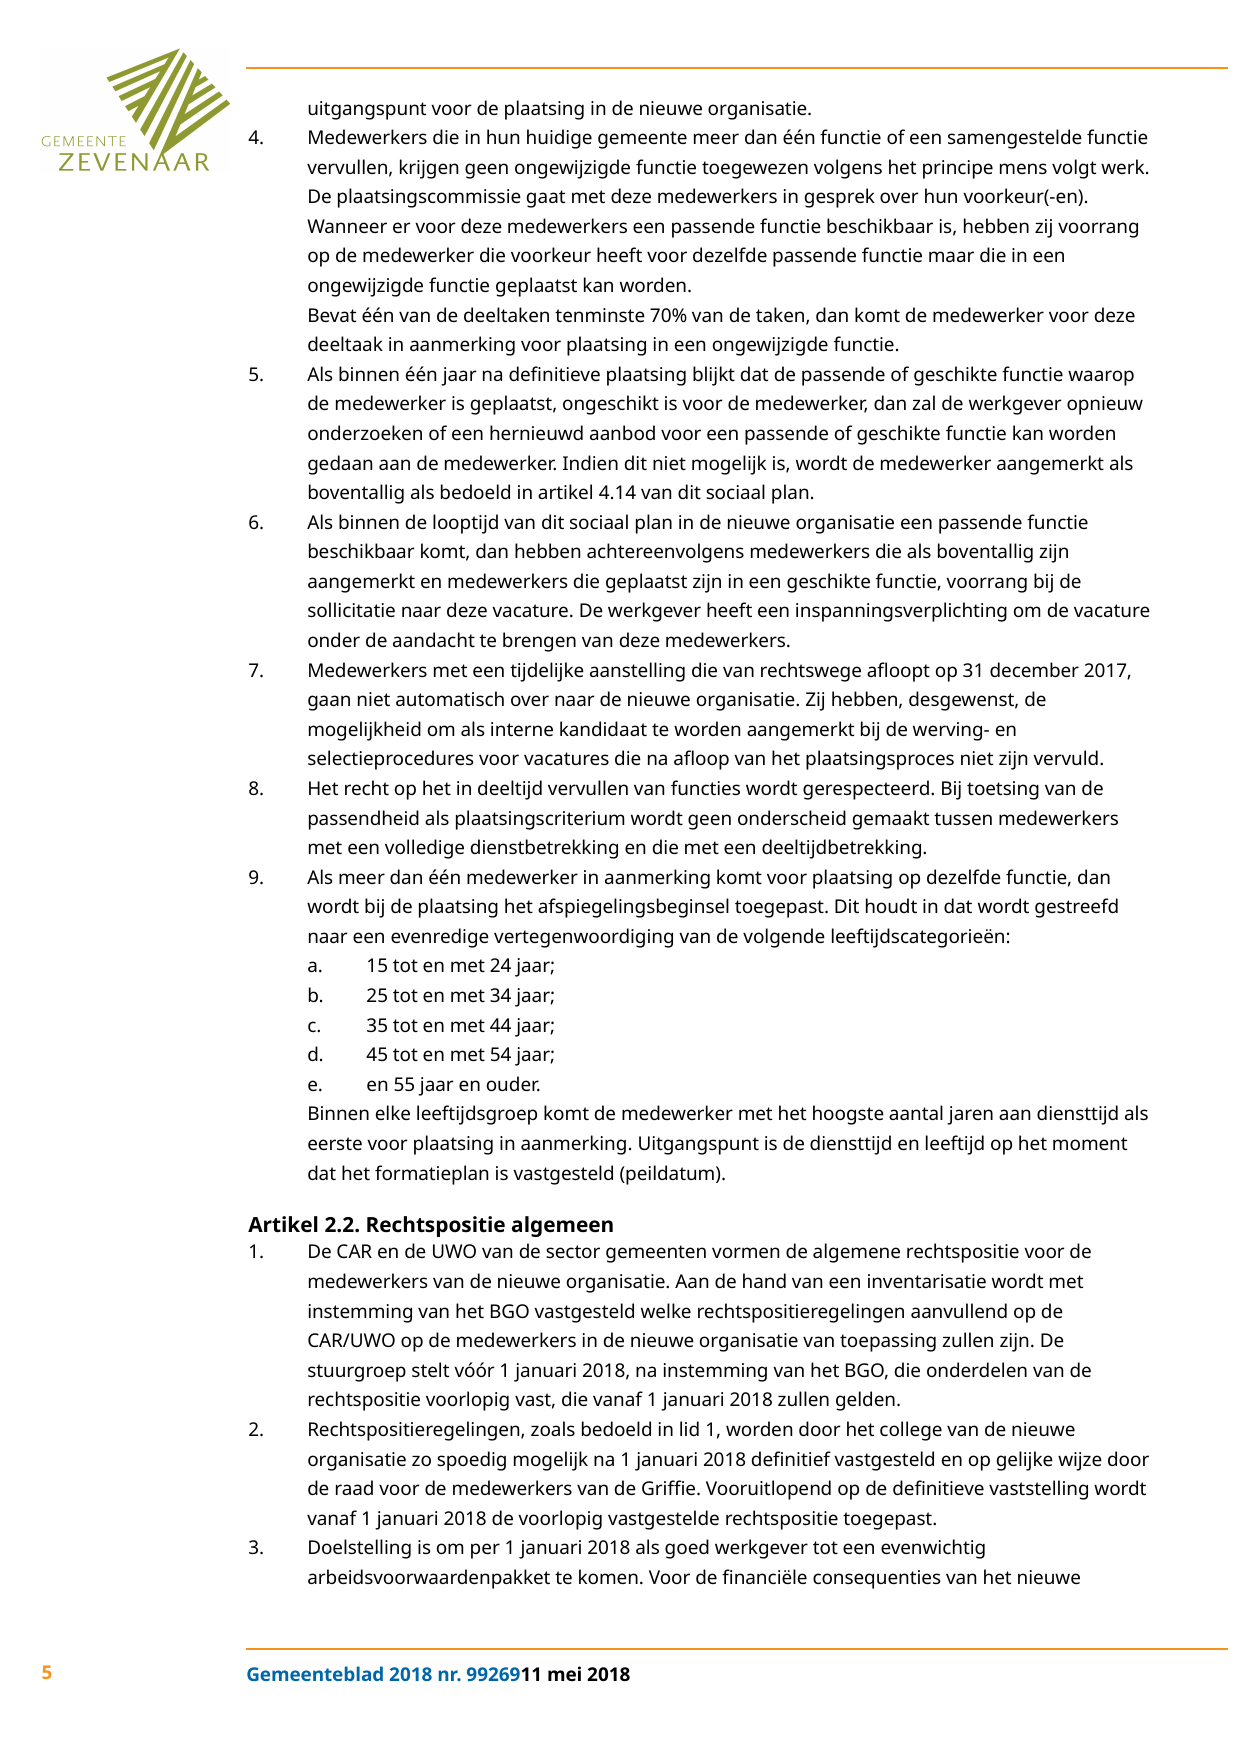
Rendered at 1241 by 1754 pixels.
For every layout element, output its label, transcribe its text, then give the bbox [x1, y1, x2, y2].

list De CAR en de UWO van de sector gemeenten vormen de algemene rechtspositie voor de medewerkers van de nieuwe organisatie. Aan de hand van een inventarisatie wordt met instemming van het BGO vastgesteld welke rechtspositieregelingen aanvullend op de CAR/UWO op de medewerkers in de nieuwe organisatie van toepassing zullen zijn. De stuurgroep stelt vóór 1 januari 2018, na instemming van het BGO, die onderdelen van de rechtspositie voorlopig vast, die vanaf 1 januari 2018 zullen gelden. [248, 1239, 1152, 1412]
list 35 tot en met 44 jaar; [307, 1012, 1152, 1038]
list Doelstelling is om per 1 januari 2018 als goed werkgever tot een evenwichtig arbeidsvoorwaardenpakket te komen. Voor de financiële consequenties van het nieuwe [248, 1534, 1152, 1590]
text Artikel 2.2. Rechtspositie algemeen [248, 1210, 1152, 1239]
list Als meer dan één medewerker in aanmerking komt voor plaatsing op dezelfde functie, dan wordt bij de plaatsing het afspiegelingsbeginsel toegepast. Dit houdt in dat wordt gestreefd naar een evenredige vertegenwoordiging van de volgende leeftijdscategorieën: [248, 864, 1152, 949]
list Binnen elke leeftijdsgroep komt de medewerker met het hoogste aantal jaren aan diensttijd als eerste voor plaatsing in aanmerking. Uitgangspunt is de diensttijd en leeftijd op het moment dat het formatieplan is vastgesteld (peildatum). [248, 1101, 1152, 1186]
list uitgangspunt voor de plaatsing in de nieuwe organisatie. [248, 95, 1152, 121]
list 15 tot en met 24 jaar; [307, 953, 1152, 978]
list Medewerkers die in hun huidige gemeente meer dan één functie of een samengestelde functie vervullen, krijgen geen ongewijzigde functie toegewezen volgens het principe mens volgt werk. De plaatsingscommissie gaat met deze medewerkers in gesprek over hun voorkeur(-en). Wanneer er voor deze medewerkers een passende functie beschikbaar is, hebben zij voorrang op de medewerker die voorkeur heeft voor dezelfde passende functie maar die in een ongewijzigde functie geplaatst kan worden. [248, 124, 1152, 298]
picture [41, 47, 231, 172]
list 25 tot en met 34 jaar; [307, 982, 1152, 1008]
list Het recht op het in deeltijd vervullen van functies wordt gerespecteerd. Bij toetsing van de passendheid als plaatsingscriterium wordt geen onderscheid gemaakt tussen medewerkers met een volledige dienstbetrekking en die met een deeltijdbetrekking. [248, 775, 1152, 860]
list Als binnen één jaar na definitieve plaatsing blijkt dat de passende of geschikte functie waarop de medewerker is geplaatst, ongeschikt is voor de medewerker, dan zal de werkgever opnieuw onderzoeken of een hernieuwd aanbod voor een passende of geschikte functie kan worden gedaan aan de medewerker. Indien dit niet mogelijk is, wordt de medewerker aangemerkt als boventallig als bedoeld in artikel 4.14 van dit sociaal plan. [248, 361, 1152, 505]
list Als binnen de looptijd van dit sociaal plan in de nieuwe organisatie een passende functie beschikbaar komt, dan hebben achtereenvolgens medewerkers die als boventallig zijn aangemerkt en medewerkers die geplaatst zijn in een geschikte functie, voorrang bij de sollicitatie naar deze vacature. De werkgever heeft een inspanningsverplichting om de vacature onder de aandacht te brengen van deze medewerkers. [248, 509, 1152, 653]
list Bevat één van de deeltaken tenminste 70% van de taken, dan komt de medewerker voor deze deeltaak in aanmerking voor plaatsing in een ongewijzigde functie. [248, 302, 1152, 357]
list Rechtspositieregelingen, zoals bedoeld in lid 1, worden door het college van de nieuwe organisatie zo spoedig mogelijk na 1 januari 2018 definitief vastgesteld en op gelijke wijze door de raad voor de medewerkers van de Griffie. Vooruitlopend op de definitieve vaststelling wordt vanaf 1 januari 2018 de voorlopig vastgestelde rechtspositie toegepast. [248, 1416, 1152, 1531]
list 45 tot en met 54 jaar; [307, 1041, 1152, 1067]
list Medewerkers met een tijdelijke aanstelling die van rechtswege afloopt op 31 december 2017, gaan niet automatisch over naar de nieuwe organisatie. Zij hebben, desgewenst, de mogelijkheid om als interne kandidaat te worden aangemerkt bij de werving- en selectieprocedures voor vacatures die na afloop van het plaatsingsproces niet zijn vervuld. [248, 657, 1152, 771]
list en 55 jaar en ouder. [307, 1071, 1152, 1097]
